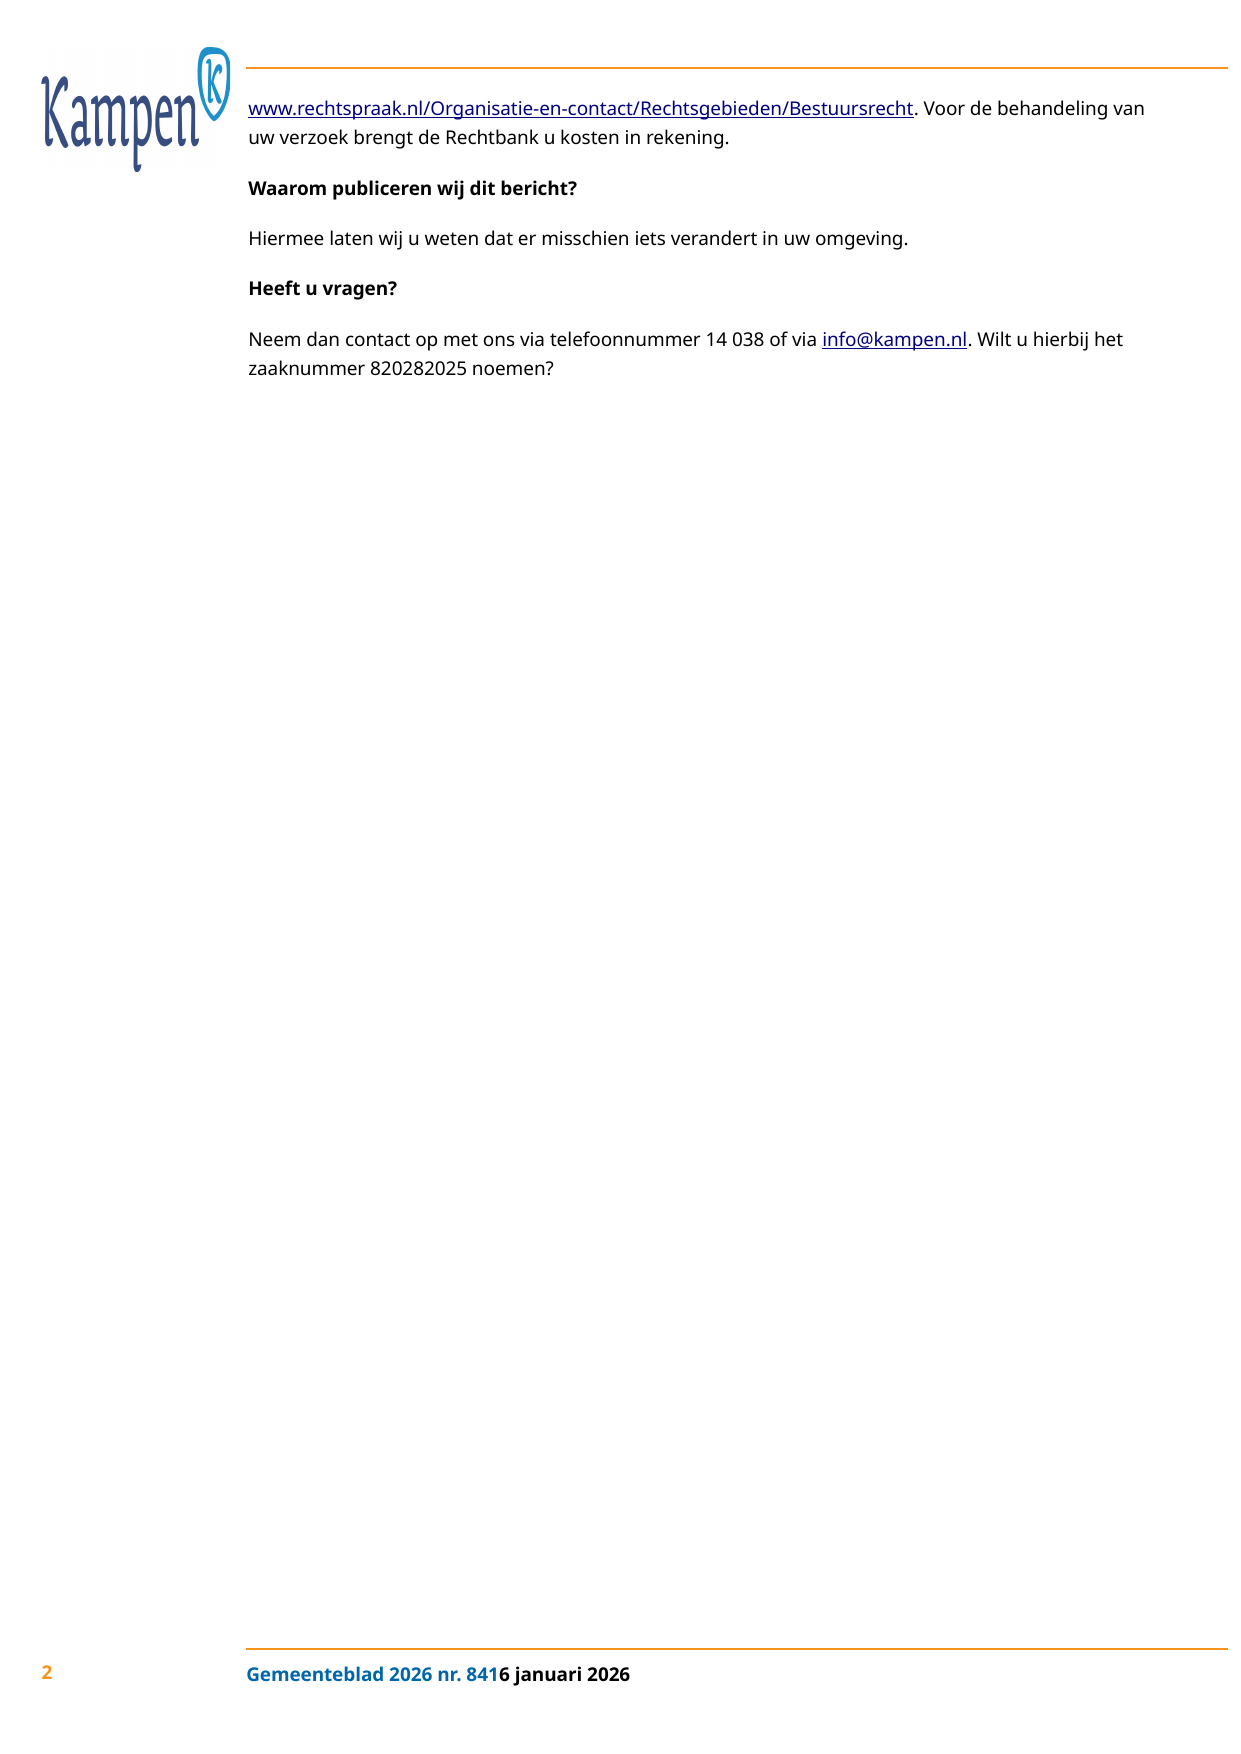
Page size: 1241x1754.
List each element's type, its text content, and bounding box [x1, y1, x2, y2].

text Hiermee laten wij u weten dat er misschien iets verandert in uw omgeving. [248, 225, 1152, 251]
text Neem dan contact op met ons via telefoonnummer 14 038 of via info@kampen.nl. Wilt u hierbij het zaaknummer 820282025 noemen? [248, 326, 1152, 381]
text www.rechtspraak.nl/Organisatie-en-contact/Rechtsgebieden/Bestuursrecht. Voor de behandeling van uw verzoek brengt de Rechtbank u kosten in rekening. [248, 95, 1152, 150]
text Heeft u vragen? [248, 276, 1152, 301]
text Waarom publiceren wij dit bericht? [248, 175, 1152, 201]
picture [41, 47, 231, 172]
